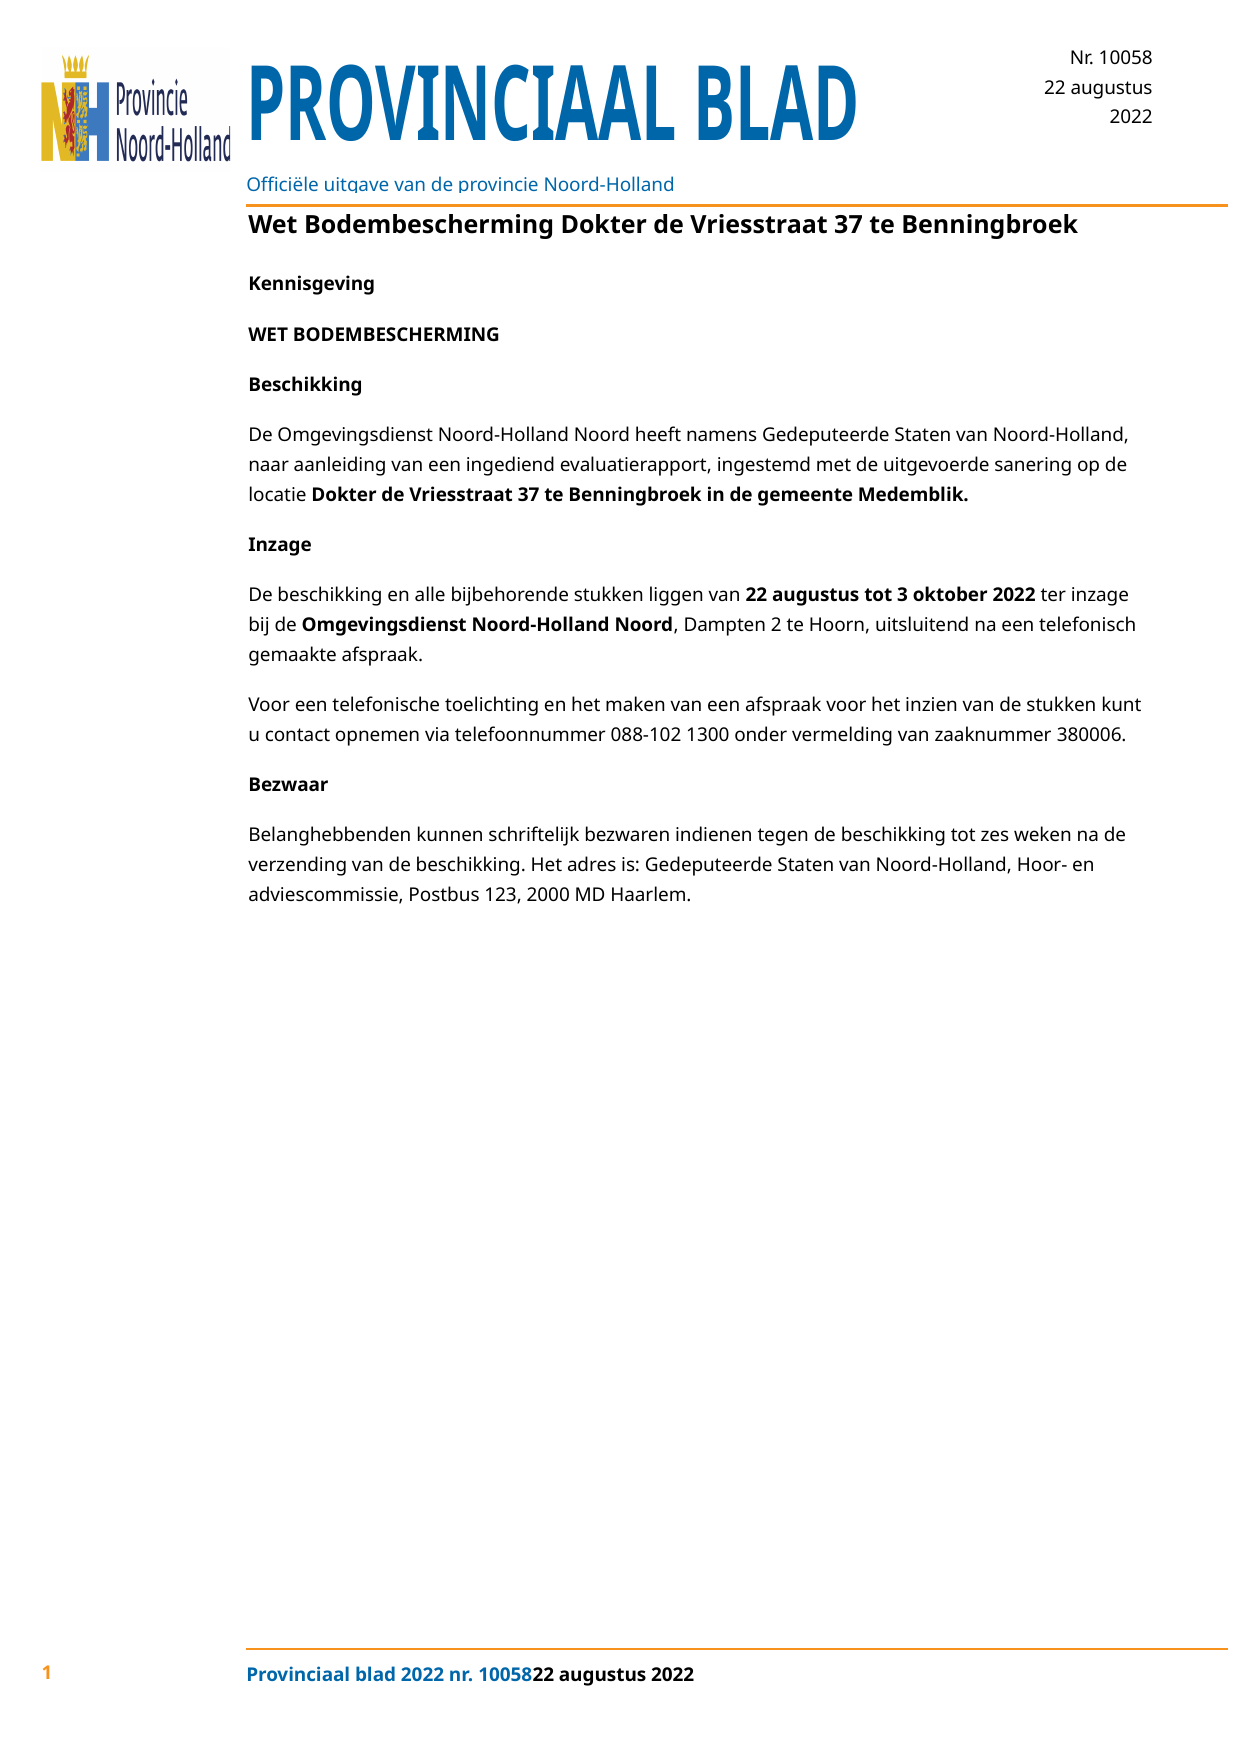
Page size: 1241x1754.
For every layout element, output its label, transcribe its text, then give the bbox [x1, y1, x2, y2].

text WET BODEMBESCHERMING [248, 321, 1152, 346]
text Beschikking [248, 371, 1152, 397]
text Wet Bodembescherming Dokter de Vriesstraat 37 te Benningbroek [248, 207, 1152, 241]
text De beschikking en alle bijbehorende stukken liggen van 22 augustus tot 3 oktober 2022 ter inzage bij de Omgevingsdienst Noord-Holland Noord, Dampten 2 te Hoorn, uitsluitend na een telefonisch gemaakte afspraak. [248, 582, 1152, 666]
text Bezwaar [248, 771, 1152, 797]
text Belanghebbenden kunnen schriftelijk bezwaren indienen tegen de beschikking tot zes weken na de verzending van de beschikking. Het adres is: Gedeputeerde Staten van Noord-Holland, Hoor- en adviescommissie, Postbus 123, 2000 MD Haarlem. [248, 822, 1152, 906]
text Voor een telefonische toelichting en het maken van een afspraak voor het inzien van de stukken kunt u contact opnemen via telefoonnummer 088-102 1300 onder vermelding van zaaknummer 380006. [248, 691, 1152, 746]
picture [41, 47, 231, 172]
text Kennisgeving [248, 270, 1152, 296]
text De Omgevingsdienst Noord-Holland Noord heeft namens Gedeputeerde Staten van Noord-Holland, naar aanleiding van een ingediend evaluatierapport, ingestemd met de uitgevoerde sanering op de locatie Dokter de Vriesstraat 37 te Benningbroek in de gemeente Medemblik. [248, 422, 1152, 506]
text Inzage [248, 531, 1152, 557]
